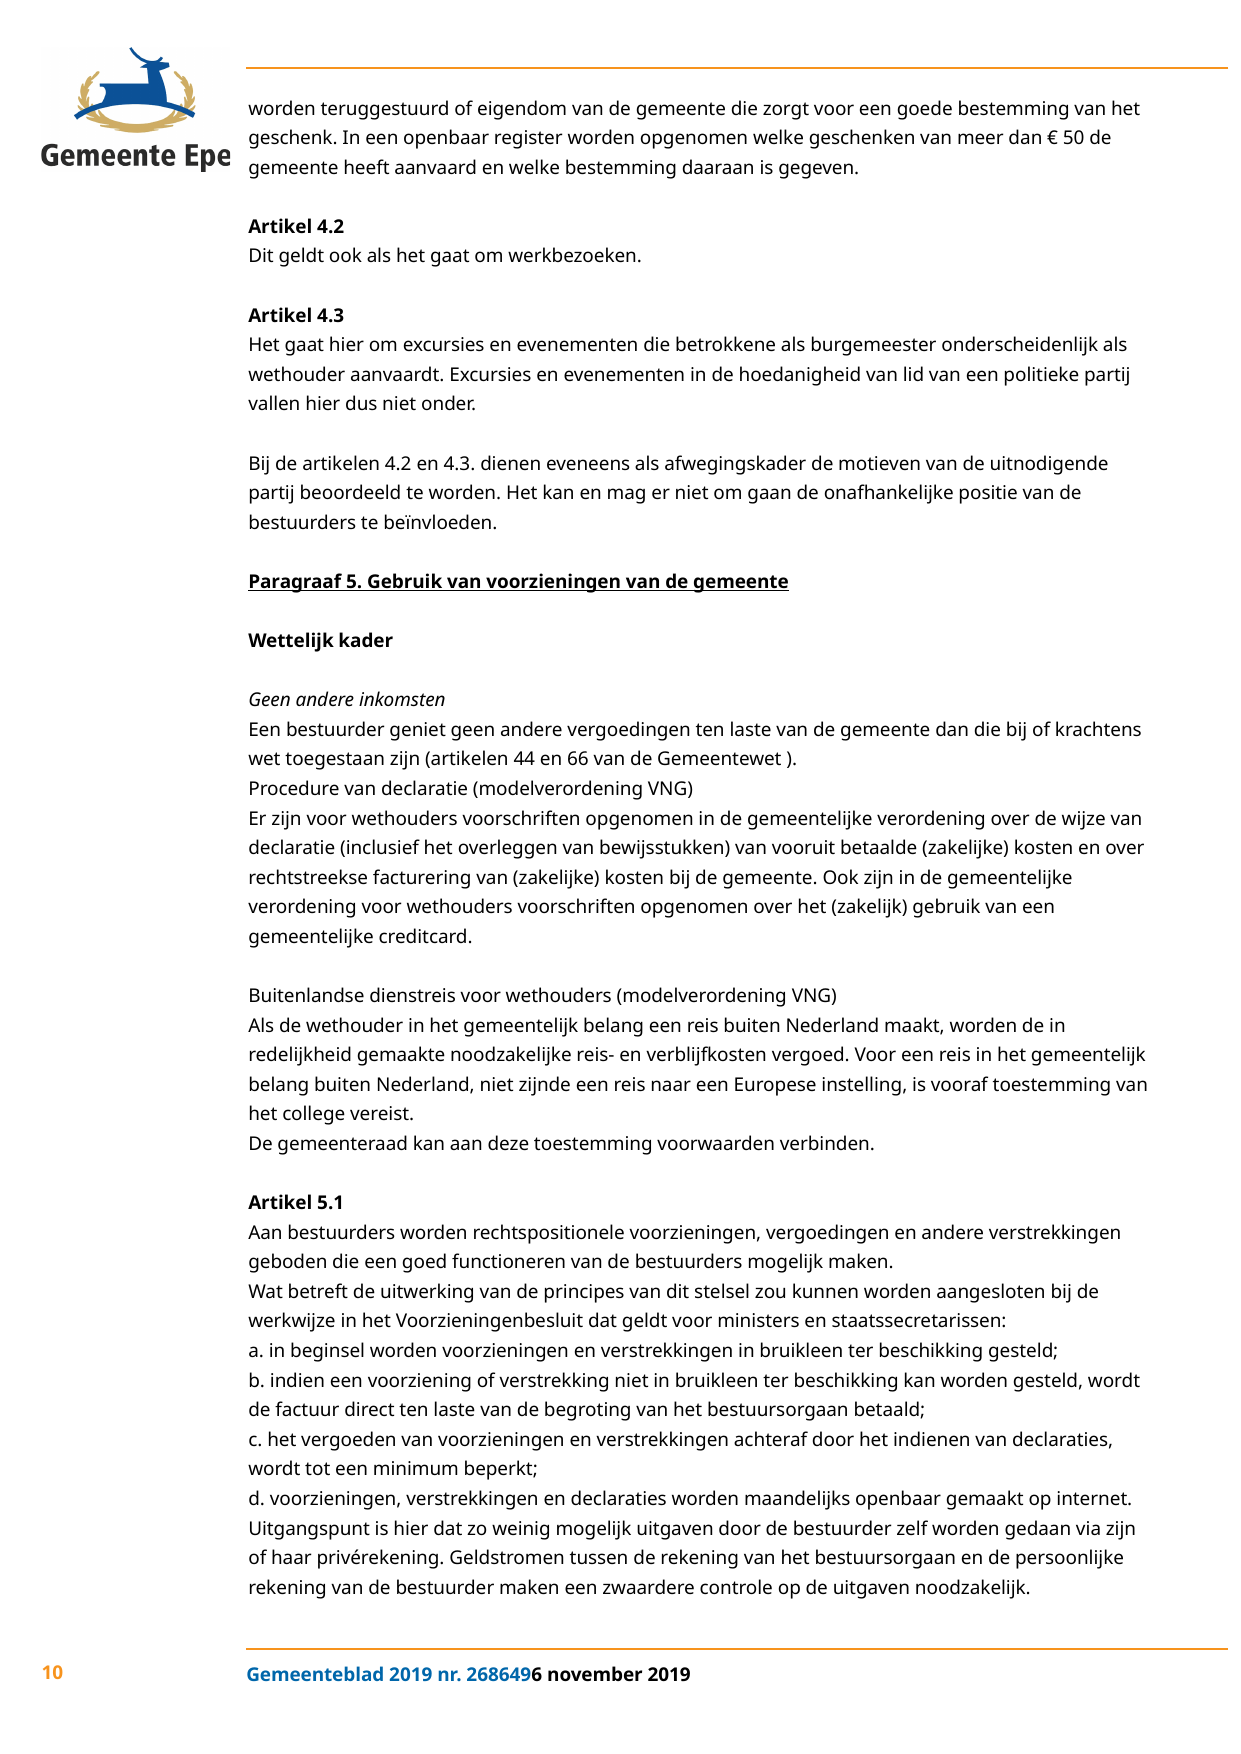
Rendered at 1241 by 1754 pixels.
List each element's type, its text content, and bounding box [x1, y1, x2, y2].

text Buitenlandse dienstreis voor wethouders (modelverordening VNG) [248, 982, 1152, 1008]
text Het gaat hier om excursies en evenementen die betrokkene als burgemeester onderscheidenlijk als wethouder aanvaardt. Excursies en evenementen in de hoedanigheid van lid van een politieke partij vallen hier dus niet onder. [248, 331, 1152, 416]
text worden teruggestuurd of eigendom van de gemeente die zorgt voor een goede bestemming van het geschenk. In een openbaar register worden opgenomen welke geschenken van meer dan € 50 de gemeente heeft aanvaard en welke bestemming daaraan is gegeven. [248, 95, 1152, 180]
text Artikel 4.3 [248, 302, 1152, 328]
text Uitgangspunt is hier dat zo weinig mogelijk uitgaven door de bestuurder zelf worden gedaan via zijn of haar privérekening. Geldstromen tussen de rekening van het bestuursorgaan en de persoonlijke rekening van de bestuurder maken een zwaardere controle op de uitgaven noodzakelijk. [248, 1515, 1152, 1600]
text a. in beginsel worden voorzieningen en verstrekkingen in bruikleen ter beschikking gesteld; [248, 1337, 1152, 1363]
text Aan bestuurders worden rechtspositionele voorzieningen, vergoedingen en andere verstrekkingen geboden die een goed functioneren van de bestuurders mogelijk maken. [248, 1219, 1152, 1274]
text Wat betreft de uitwerking van de principes van dit stelsel zou kunnen worden aangesloten bij de werkwijze in het Voorzieningenbesluit dat geldt voor ministers en staatssecretarissen: [248, 1278, 1152, 1333]
text Dit geldt ook als het gaat om werkbezoeken. [248, 243, 1152, 268]
text c. het vergoeden van voorzieningen en verstrekkingen achteraf door het indienen van declaraties, wordt tot een minimum beperkt; [248, 1426, 1152, 1481]
text De gemeenteraad kan aan deze toestemming voorwaarden verbinden. [248, 1130, 1152, 1156]
picture [41, 47, 231, 172]
text Procedure van declaratie (modelverordening VNG) [248, 775, 1152, 801]
text Paragraaf 5. Gebruik van voorzieningen van de gemeente [248, 568, 1152, 594]
text Er zijn voor wethouders voorschriften opgenomen in de gemeentelijke verordening over de wijze van declaratie (inclusief het overleggen van bewijsstukken) van vooruit betaalde (zakelijke) kosten en over rechtstreekse facturering van (zakelijke) kosten bij de gemeente. Ook zijn in de gemeentelijke verordening voor wethouders voorschriften opgenomen over het (zakelijk) gebruik van een gemeentelijke creditcard. [248, 805, 1152, 949]
text b. indien een voorziening of verstrekking niet in bruikleen ter beschikking kan worden gesteld, wordt de factuur direct ten laste van de begroting van het bestuursorgaan betaald; [248, 1367, 1152, 1422]
text Wettelijk kader [248, 627, 1152, 653]
text Bij de artikelen 4.2 en 4.3. dienen eveneens als afwegingskader de motieven van de uitnodigende partij beoordeeld te worden. Het kan en mag er niet om gaan de onafhankelijke positie van de bestuurders te beïnvloeden. [248, 450, 1152, 535]
text Een bestuurder geniet geen andere vergoedingen ten laste van de gemeente dan die bij of krachtens wet toegestaan zijn (artikelen 44 en 66 van de Gemeentewet ). [248, 716, 1152, 771]
text Geen andere inkomsten [248, 686, 1152, 712]
text Artikel 5.1 [248, 1189, 1152, 1215]
text d. voorzieningen, verstrekkingen en declaraties worden maandelijks openbaar gemaakt op internet. [248, 1485, 1152, 1511]
text Artikel 4.2 [248, 213, 1152, 239]
text Als de wethouder in het gemeentelijk belang een reis buiten Nederland maakt, worden de in redelijkheid gemaakte noodzakelijke reis- en verblijfkosten vergoed. Voor een reis in het gemeentelijk belang buiten Nederland, niet zijnde een reis naar een Europese instelling, is vooraf toestemming van het college vereist. [248, 1012, 1152, 1126]
